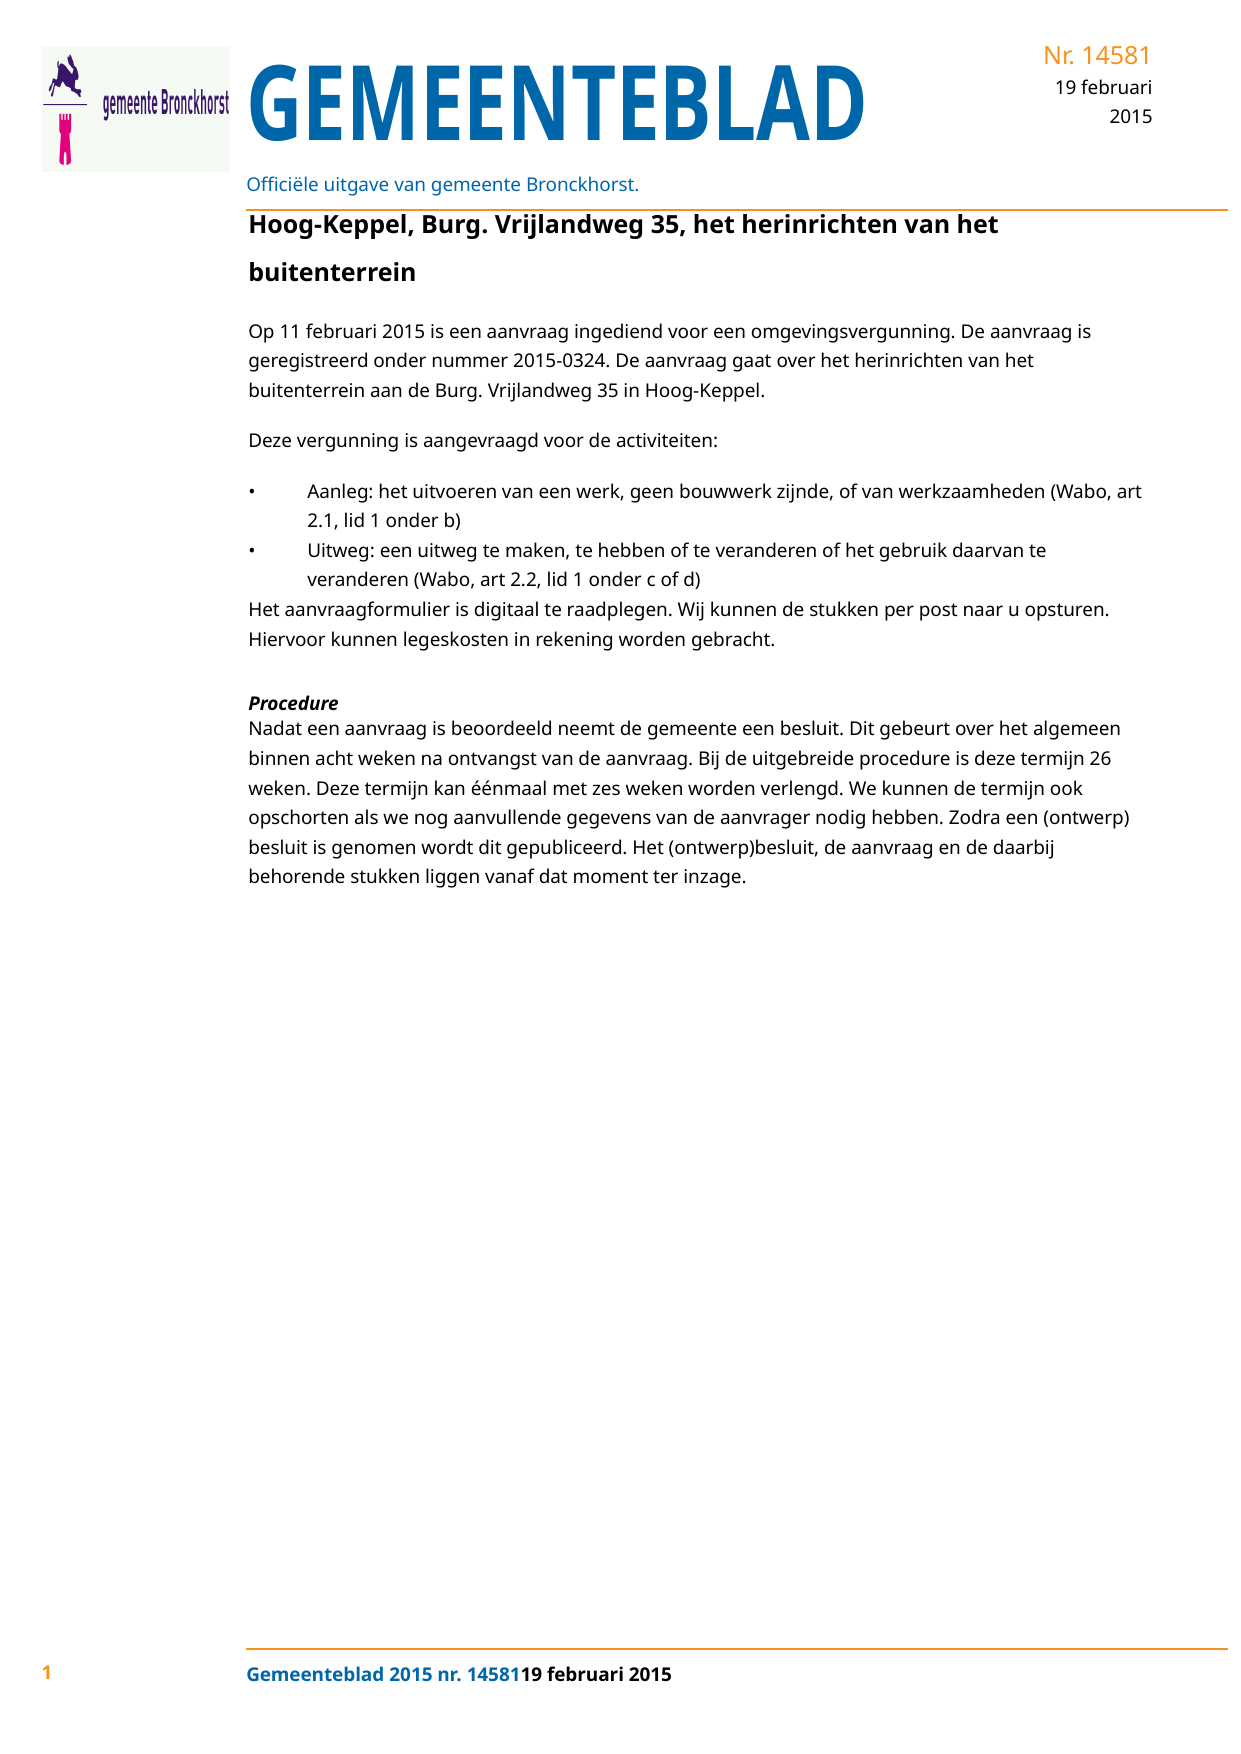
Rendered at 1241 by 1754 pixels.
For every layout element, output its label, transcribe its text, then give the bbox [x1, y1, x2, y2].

list Aanleg: het uitvoeren van een werk, geen bouwwerk zijnde, of van werkzaamheden (Wabo, art 2.1, lid 1 onder b) [248, 478, 1152, 533]
text Deze vergunning is aangevraagd voor de activiteiten: [248, 427, 1152, 453]
text Nadat een aanvraag is beoordeeld neemt de gemeente een besluit. Dit gebeurt over het algemeen binnen acht weken na ontvangst van de aanvraag. Bij de uitgebreide procedure is deze termijn 26 weken. Deze termijn kan éénmaal met zes weken worden verlengd. We kunnen de termijn ook opschorten als we nog aanvullende gegevens van de aanvrager nodig hebben. Zodra een (ontwerp) besluit is genomen wordt dit gepubliceerd. Het (ontwerp)besluit, de aanvraag en de daarbij behorende stukken liggen vanaf dat moment ter inzage. [248, 716, 1152, 889]
text Op 11 februari 2015 is een aanvraag ingediend voor een omgevingsvergunning. De aanvraag is geregistreerd onder nummer 2015-0324. De aanvraag gaat over het herinrichten van het buitenterrein aan de Burg. Vrijlandweg 35 in Hoog-Keppel. [248, 318, 1152, 403]
list Uitweg: een uitweg te maken, te hebben of te veranderen of het gebruik daarvan te veranderen (Wabo, art 2.2, lid 1 onder c of d) [248, 537, 1152, 592]
text Hoog-Keppel, Burg. Vrijlandweg 35, het herinrichten van het buitenterrein [248, 211, 1152, 288]
text Het aanvraagformulier is digitaal te raadplegen. Wij kunnen de stukken per post naar u opsturen. Hiervoor kunnen legeskosten in rekening worden gebracht. [248, 596, 1152, 652]
picture [41, 47, 231, 172]
text Procedure [248, 690, 1152, 716]
